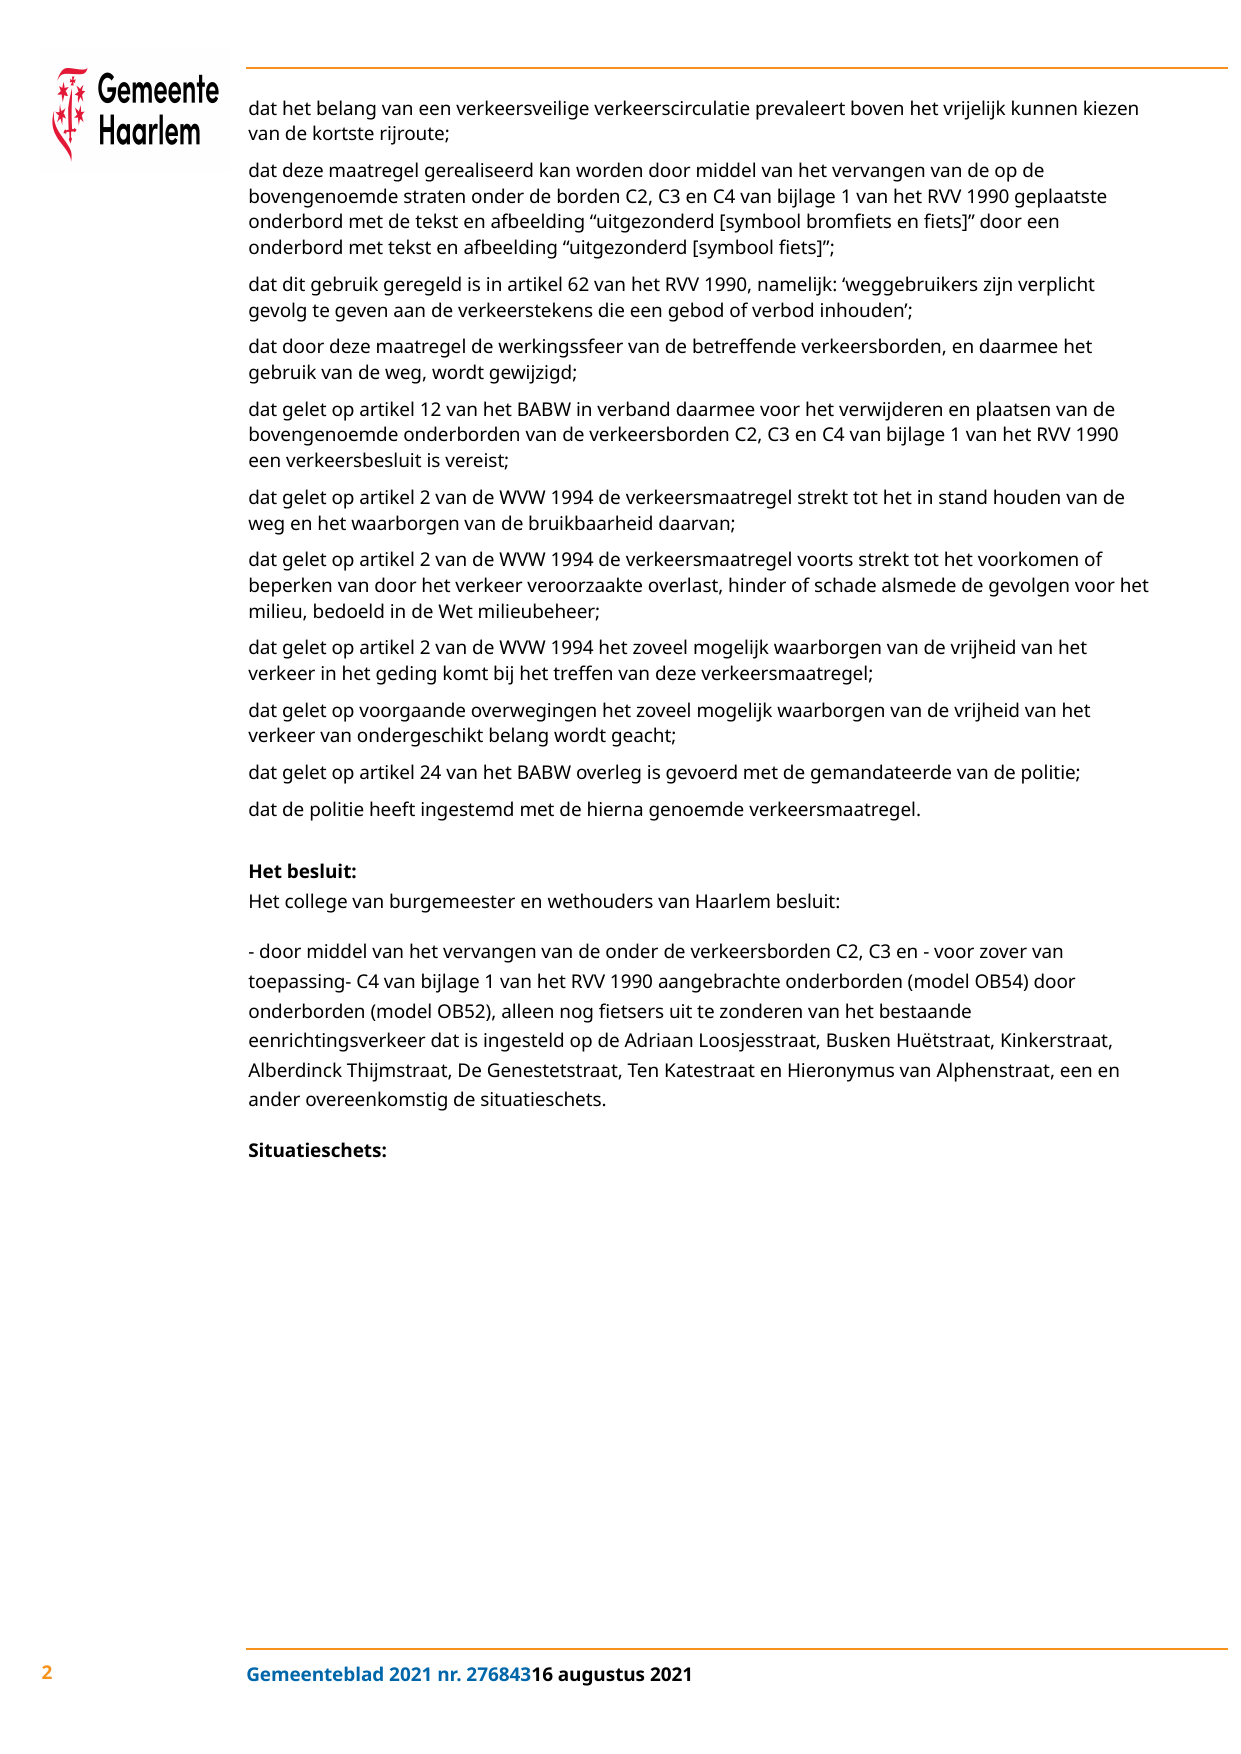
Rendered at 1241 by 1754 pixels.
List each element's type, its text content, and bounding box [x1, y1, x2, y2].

text Het college van burgemeester en wethouders van Haarlem besluit: [248, 888, 1152, 914]
text dat het belang van een verkeersveilige verkeerscirculatie prevaleert boven het vrijelijk kunnen kiezen van de kortste rijroute; [248, 95, 1152, 146]
text Het besluit: [248, 859, 1152, 884]
text dat gelet op artikel 2 van de WVW 1994 de verkeersmaatregel strekt tot het in stand houden van de weg en het waarborgen van de bruikbaarheid daarvan; [248, 484, 1152, 535]
picture [41, 47, 231, 172]
text dat gelet op artikel 2 van de WVW 1994 de verkeersmaatregel voorts strekt tot het voorkomen of beperken van door het verkeer veroorzaakte overlast, hinder of schade alsmede de gevolgen voor het milieu, bedoeld in de Wet milieubeheer; [248, 546, 1152, 623]
text dat de politie heeft ingestemd met de hierna genoemde verkeersmaatregel. [248, 796, 1152, 822]
text - door middel van het vervangen van de onder de verkeersborden C2, C3 en - voor zover van toepassing- C4 van bijlage 1 van het RVV 1990 aangebrachte onderborden (model OB54) door onderborden (model OB52), alleen nog fietsers uit te zonderen van het bestaande eenrichtingsverkeer dat is ingesteld op de Adriaan Loosjesstraat, Busken Huëtstraat, Kinkerstraat, Alberdinck Thijmstraat, De Genestetstraat, Ten Katestraat en Hieronymus van Alphenstraat, een en ander overeenkomstig de situatieschets. [248, 939, 1152, 1112]
text dat gelet op voorgaande overwegingen het zoveel mogelijk waarborgen van de vrijheid van het verkeer van ondergeschikt belang wordt geacht; [248, 697, 1152, 748]
text dat gelet op artikel 12 van het BABW in verband daarmee voor het verwijderen en plaatsen van de bovengenoemde onderborden van de verkeersborden C2, C3 en C4 van bijlage 1 van het RVV 1990 een verkeersbesluit is vereist; [248, 396, 1152, 473]
text dat gelet op artikel 24 van het BABW overleg is gevoerd met de gemandateerde van de politie; [248, 759, 1152, 785]
text Situatieschets: [248, 1137, 1152, 1163]
text dat gelet op artikel 2 van de WVW 1994 het zoveel mogelijk waarborgen van de vrijheid van het verkeer in het geding komt bij het treffen van deze verkeersmaatregel; [248, 634, 1152, 686]
text dat dit gebruik geregeld is in artikel 62 van het RVV 1990, namelijk: ‘weggebruikers zijn verplicht gevolg te geven aan de verkeerstekens die een gebod of verbod inhouden’; [248, 271, 1152, 322]
text dat deze maatregel gerealiseerd kan worden door middel van het vervangen van de op de bovengenoemde straten onder de borden C2, C3 en C4 van bijlage 1 van het RVV 1990 geplaatste onderbord met de tekst en afbeelding “uitgezonderd [symbool bromfiets en fiets]” door een onderbord met tekst en afbeelding “uitgezonderd [symbool fiets]”; [248, 157, 1152, 260]
text dat door deze maatregel de werkingssfeer van de betreffende verkeersborden, en daarmee het gebruik van de weg, wordt gewijzigd; [248, 333, 1152, 385]
